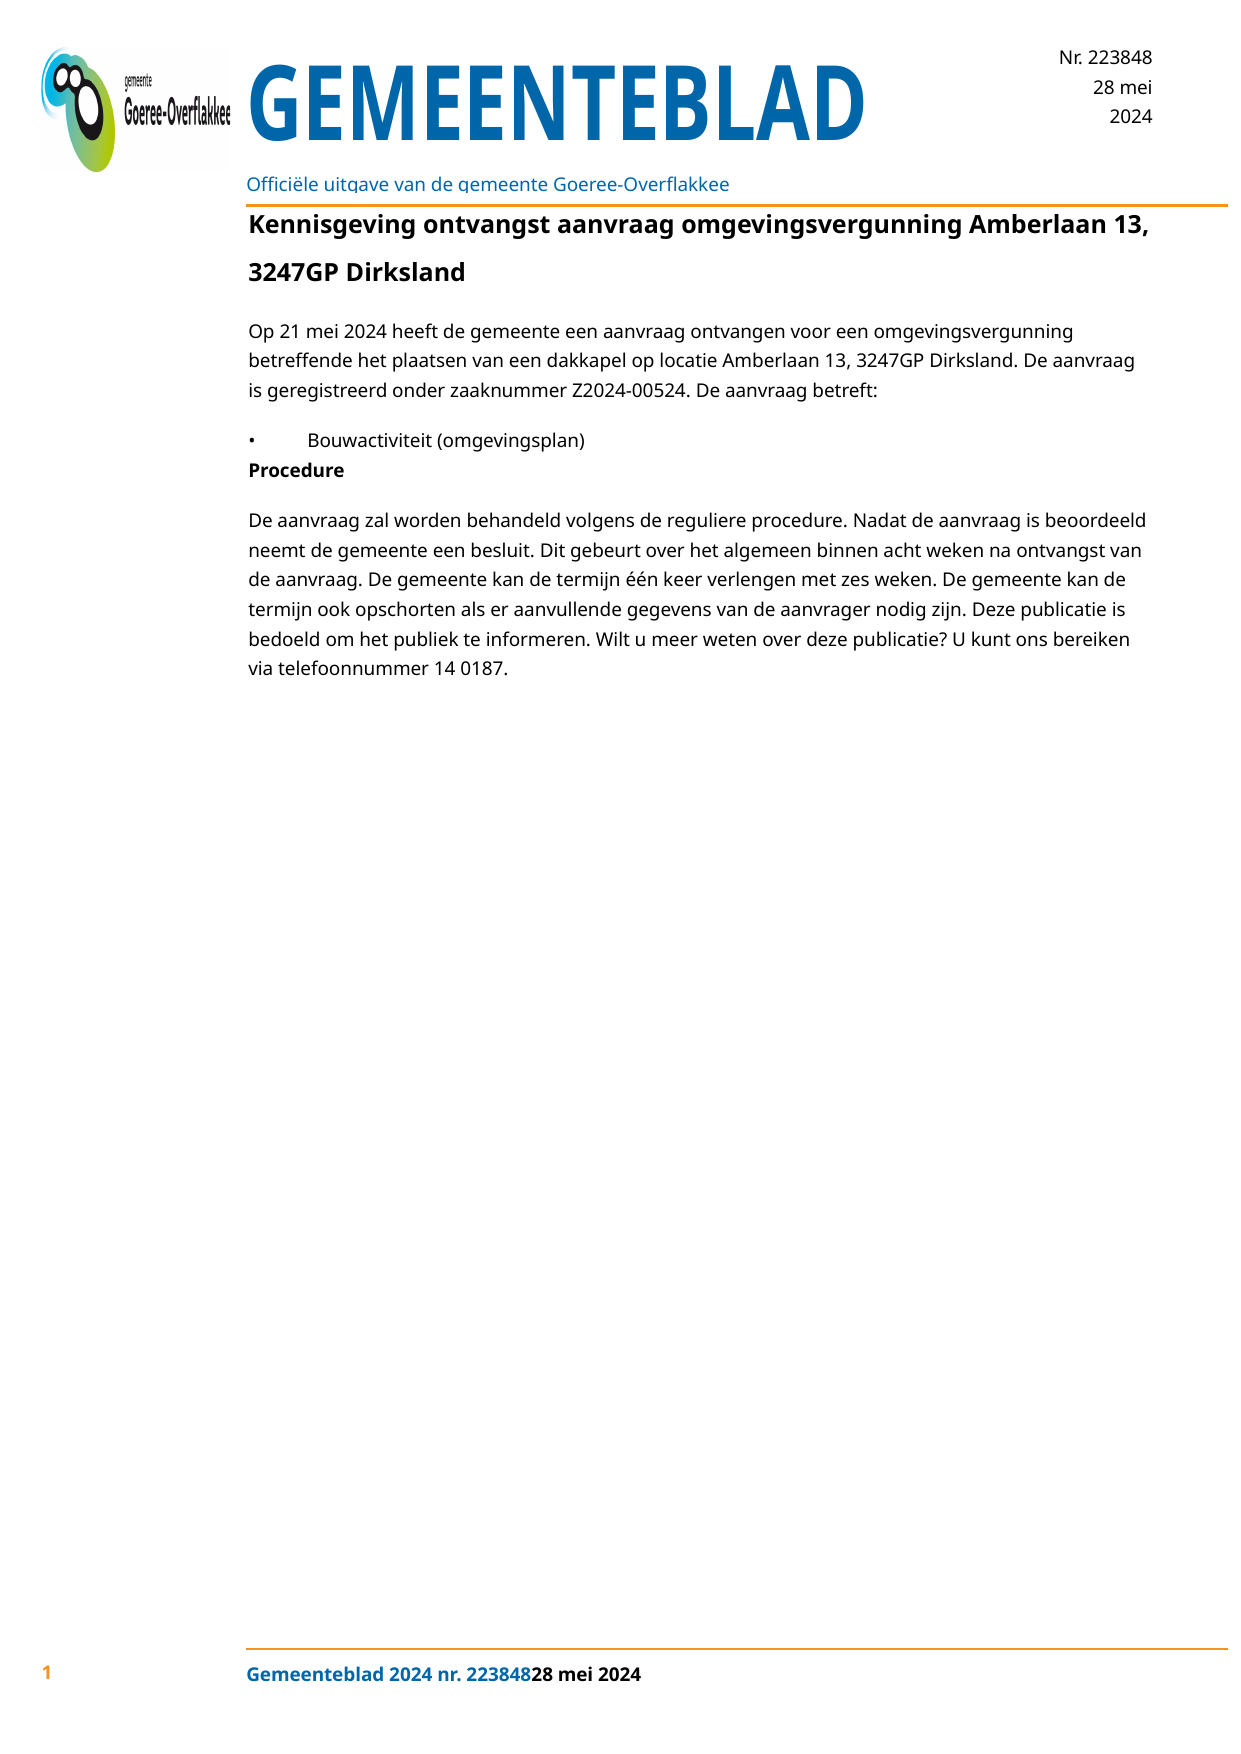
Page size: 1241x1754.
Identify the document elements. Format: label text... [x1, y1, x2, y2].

list Bouwactiviteit (omgevingsplan) [248, 427, 1152, 453]
picture [41, 47, 231, 172]
text Procedure [248, 457, 1152, 483]
text De aanvraag zal worden behandeld volgens de reguliere procedure. Nadat de aanvraag is beoordeeld neemt de gemeente een besluit. Dit gebeurt over het algemeen binnen acht weken na ontvangst van de aanvraag. De gemeente kan de termijn één keer verlengen met zes weken. De gemeente kan de termijn ook opschorten als er aanvullende gegevens van de aanvrager nodig zijn. Deze publicatie is bedoeld om het publiek te informeren. Wilt u meer weten over deze publicatie? U kunt ons bereiken via telefoonnummer 14 0187. [248, 507, 1152, 681]
text Op 21 mei 2024 heeft de gemeente een aanvraag ontvangen voor een omgevingsvergunning betreffende het plaatsen van een dakkapel op locatie Amberlaan 13, 3247GP Dirksland. De aanvraag is geregistreerd onder zaaknummer Z2024-00524. De aanvraag betreft: [248, 318, 1152, 403]
text Kennisgeving ontvangst aanvraag omgevingsvergunning Amberlaan 13, 3247GP Dirksland [248, 207, 1152, 288]
